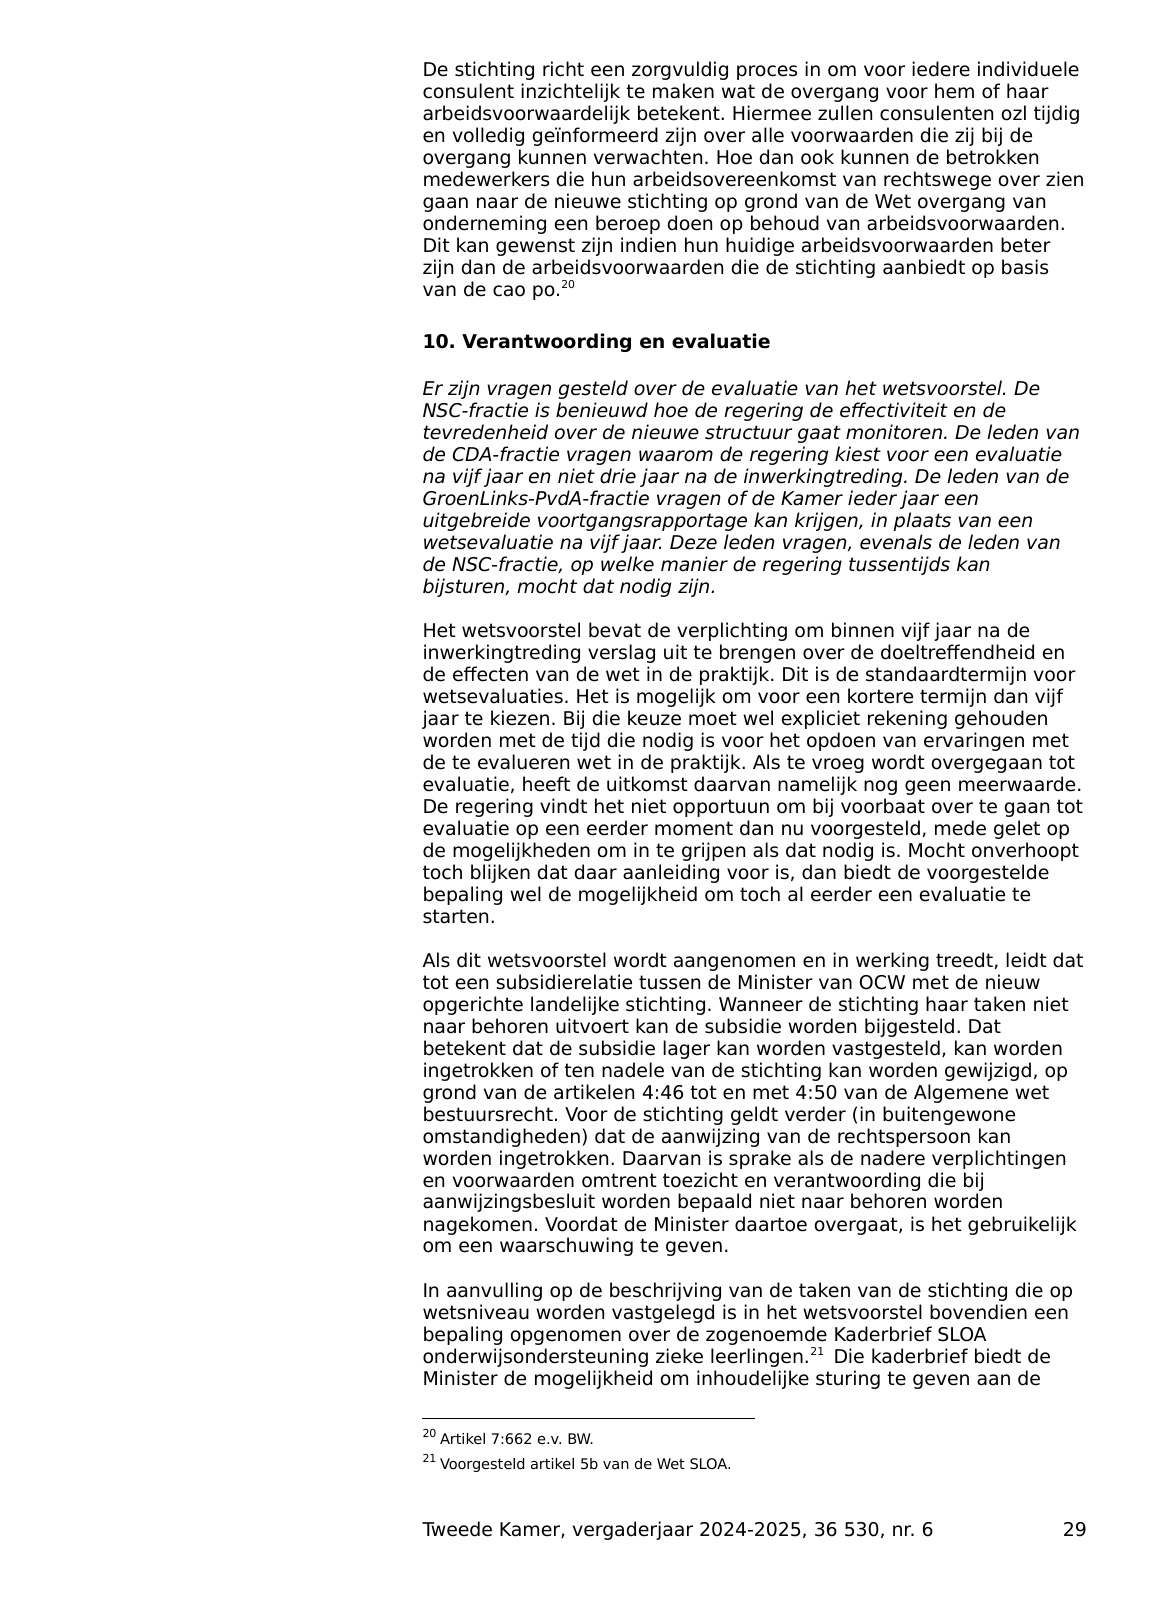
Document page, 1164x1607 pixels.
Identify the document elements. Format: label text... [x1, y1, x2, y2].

text Het wetsvoorstel bevat de verplichting om binnen vijf jaar na de inwerkingtreding verslag uit te brengen over de doeltreffendheid en de effecten van de wet in de praktijk. Dit is de standaardtermijn voor wetsevaluaties. Het is mogelijk om voor een kortere termijn dan vijf jaar te kiezen. Bij die keuze moet wel expliciet rekening gehouden worden met de tijd die nodig is voor het opdoen van ervaringen met de te evalueren wet in de praktijk. Als te vroeg wordt overgegaan tot evaluatie, heeft de uitkomst daarvan namelijk nog geen meerwaarde. De regering vindt het niet opportuun om bij voorbaat over te gaan tot evaluatie op een eerder moment dan nu voorgesteld, mede gelet op de mogelijkheden om in te grijpen als dat nodig is. Mocht onverhoopt toch blijken dat daar aanleiding voor is, dan biedt de voorgestelde bepaling wel de mogelijkheid om toch al eerder een evaluatie te starten. [422, 620, 1087, 927]
text Artikel 7:662 e.v. BW. [422, 1427, 1087, 1449]
subtitle 10. Verantwoording en evaluatie [422, 331, 1087, 353]
text Er zijn vragen gesteld over de evaluatie van het wetsvoorstel. De NSC-fractie is benieuwd hoe de regering de effectiviteit en de tevredenheid over de nieuwe structuur gaat monitoren. De leden van de CDA-fractie vragen waarom de regering kiest voor een evaluatie na vijf jaar en niet drie jaar na de inwerkingtreding. De leden van de GroenLinks-PvdA-fractie vragen of de Kamer ieder jaar een uitgebreide voortgangsrapportage kan krijgen, in plaats van een wetsevaluatie na vijf jaar. Deze leden vragen, evenals de leden van de NSC-fractie, op welke manier de regering tussentijds kan bijsturen, mocht dat nodig zijn. [422, 378, 1087, 598]
text In aanvulling op de beschrijving van de taken van de stichting die op wetsniveau worden vastgelegd is in het wetsvoorstel bovendien een bepaling opgenomen over de zogenoemde Kaderbrief SLOA onderwijsondersteuning zieke leerlingen. Die kaderbrief biedt de Minister de mogelijkheid om inhoudelijke sturing te geven aan de [422, 1279, 1087, 1389]
text De stichting richt een zorgvuldig proces in om voor iedere individuele consulent inzichtelijk te maken wat de overgang voor hem of haar arbeidsvoorwaardelijk betekent. Hiermee zullen consulenten ozl tijdig en volledig geïnformeerd zijn over alle voorwaarden die zij bij de overgang kunnen verwachten. Hoe dan ook kunnen de betrokken medewerkers die hun arbeidsovereenkomst van rechtswege over zien gaan naar de nieuwe stichting op grond van de Wet overgang van onderneming een beroep doen op behoud van arbeidsvoorwaarden. Dit kan gewenst zijn indien hun huidige arbeidsvoorwaarden beter zijn dan de arbeidsvoorwaarden die de stichting aanbiedt op basis van de cao po. [422, 59, 1087, 301]
text Als dit wetsvoorstel wordt aangenomen en in werking treedt, leidt dat tot een subsidierelatie tussen de Minister van OCW met de nieuw opgerichte landelijke stichting. Wanneer de stichting haar taken niet naar behoren uitvoert kan de subsidie worden bijgesteld. Dat betekent dat de subsidie lager kan worden vastgesteld, kan worden ingetrokken of ten nadele van de stichting kan worden gewijzigd, op grond van de artikelen 4:46 tot en met 4:50 van de Algemene wet bestuursrecht. Voor de stichting geldt verder (in buitengewone omstandigheden) dat de aanwijzing van de rechtspersoon kan worden ingetrokken. Daarvan is sprake als de nadere verplichtingen en voorwaarden omtrent toezicht en verantwoording die bij aanwijzingsbesluit worden bepaald niet naar behoren worden nagekomen. Voordat de Minister daartoe overgaat, is het gebruikelijk om een waarschuwing te geven. [422, 950, 1087, 1257]
text Voorgesteld artikel 5b van de Wet SLOA. [422, 1452, 1087, 1474]
